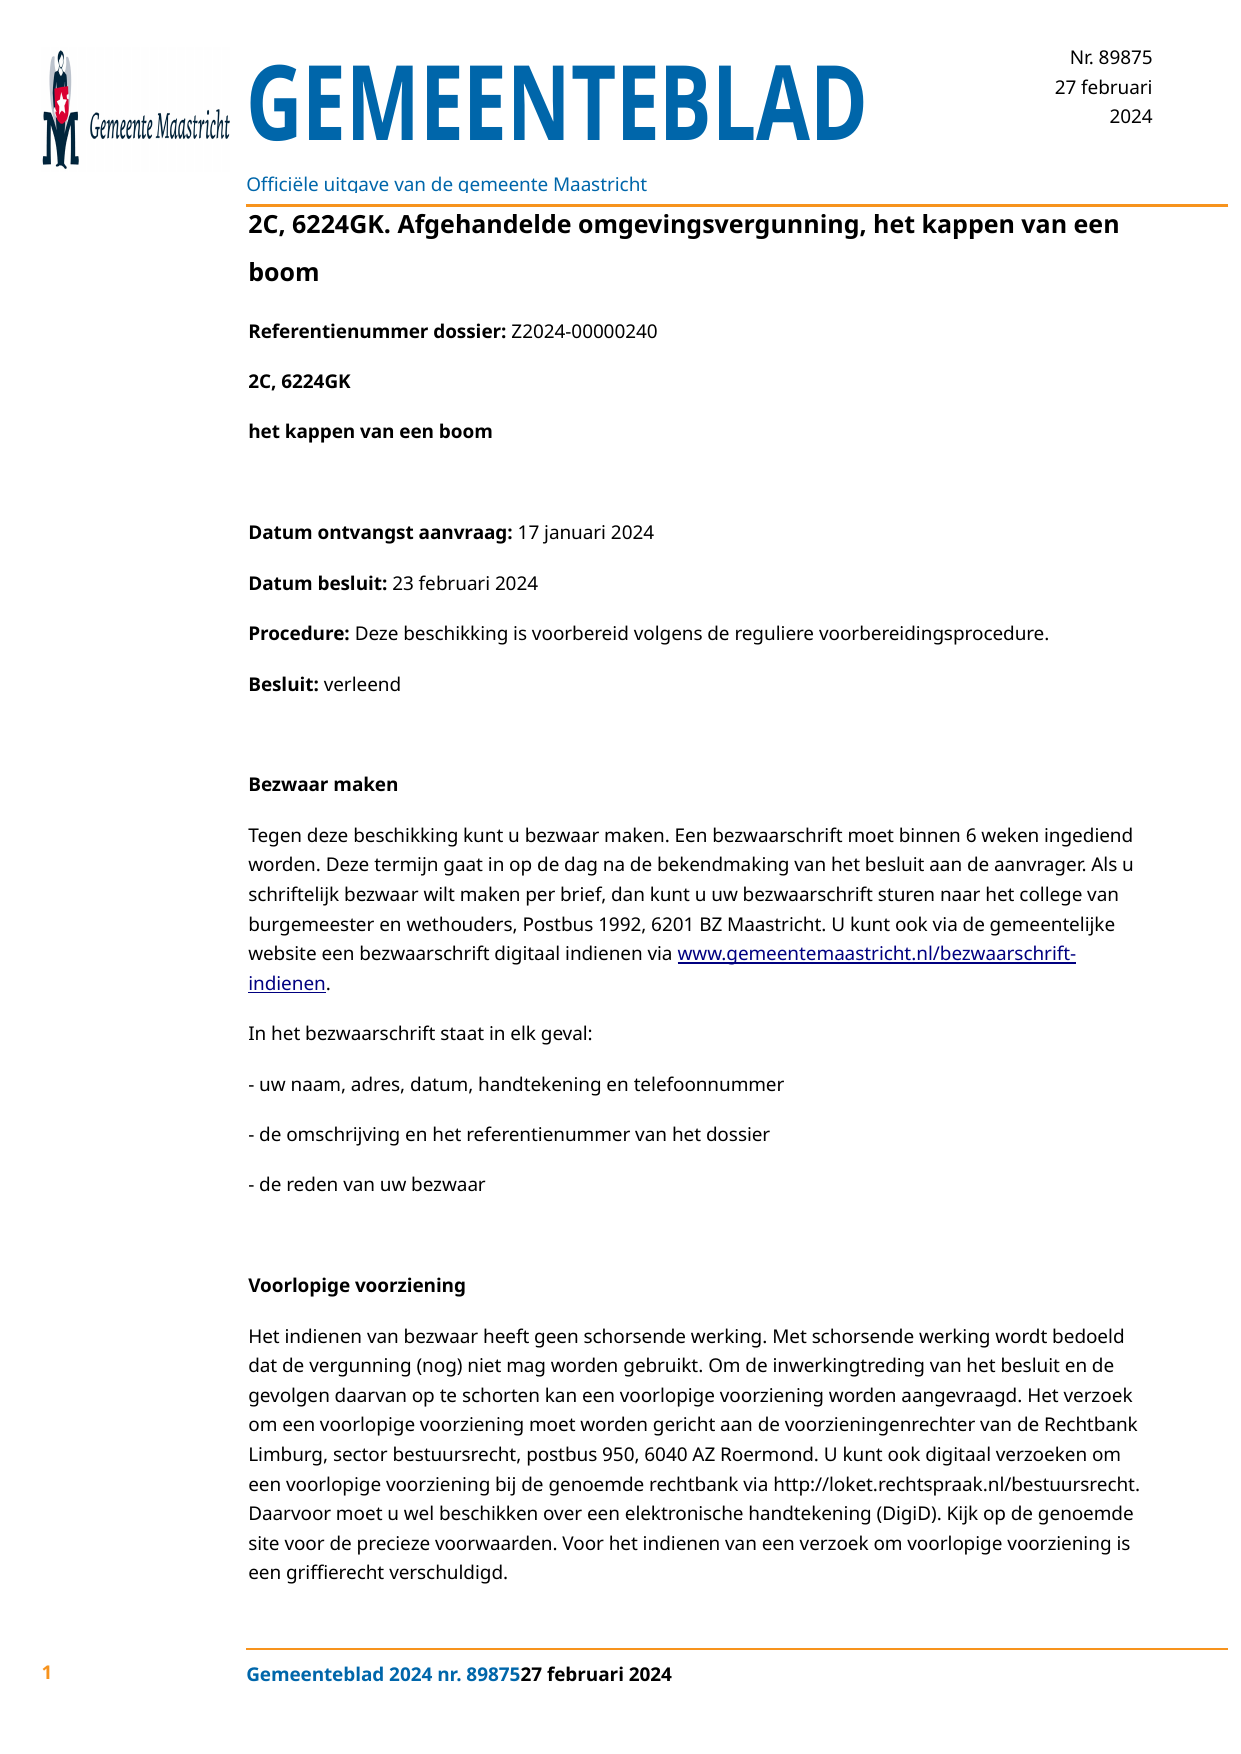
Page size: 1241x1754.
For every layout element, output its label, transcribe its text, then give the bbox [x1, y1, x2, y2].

text Datum ontvangst aanvraag: 17 januari 2024 [248, 519, 1152, 545]
text Besluit: verleend [248, 671, 1152, 697]
text Voorlopige voorziening [248, 1272, 1152, 1298]
text Procedure: Deze beschikking is voorbereid volgens de reguliere voorbereidingsprocedure. [248, 620, 1152, 646]
text 2C, 6224GK [248, 368, 1152, 394]
text - de reden van uw bezwaar [248, 1172, 1152, 1197]
text Het indienen van bezwaar heeft geen schorsende werking. Met schorsende werking wordt bedoeld dat de vergunning (nog) niet mag worden gebruikt. Om de inwerkingtreding van het besluit en de gevolgen daarvan op te schorten kan een voorlopige voorziening worden aangevraagd. Het verzoek om een voorlopige voorziening moet worden gericht aan de voorzieningenrechter van de Rechtbank Limburg, sector bestuursrecht, postbus 950, 6040 AZ Roermond. U kunt ook digitaal verzoeken om een voorlopige voorziening bij de genoemde rechtbank via http://loket.rechtspraak.nl/bestuursrecht. Daarvoor moet u wel beschikken over een elektronische handtekening (DigiD). Kijk op de genoemde site voor de precieze voorwaarden. Voor het indienen van een verzoek om voorlopige voorziening is een griffierecht verschuldigd. [248, 1323, 1152, 1585]
picture [41, 47, 231, 172]
text Referentienummer dossier: Z2024-00000240 [248, 318, 1152, 344]
text Bezwaar maken [248, 772, 1152, 797]
text - de omschrijving en het referentienummer van het dossier [248, 1121, 1152, 1147]
text 2C, 6224GK. Afgehandelde omgevingsvergunning, het kappen van een boom [248, 207, 1152, 288]
text Tegen deze beschikking kunt u bezwaar maken. Een bezwaarschrift moet binnen 6 weken ingediend worden. Deze termijn gaat in op de dag na de bekendmaking van het besluit aan de aanvrager. Als u schriftelijk bezwaar wilt maken per brief, dan kunt u uw bezwaarschrift sturen naar het college van burgemeester en wethouders, Postbus 1992, 6201 BZ Maastricht. U kunt ook via de gemeentelijke website een bezwaarschrift digitaal indienen via www.gemeentemaastricht.nl/bezwaarschrift-indienen. [248, 822, 1152, 996]
text Datum besluit: 23 februari 2024 [248, 570, 1152, 596]
text - uw naam, adres, datum, handtekening en telefoonnummer [248, 1071, 1152, 1097]
text het kappen van een boom [248, 419, 1152, 444]
text In het bezwaarschrift staat in elk geval: [248, 1020, 1152, 1046]
